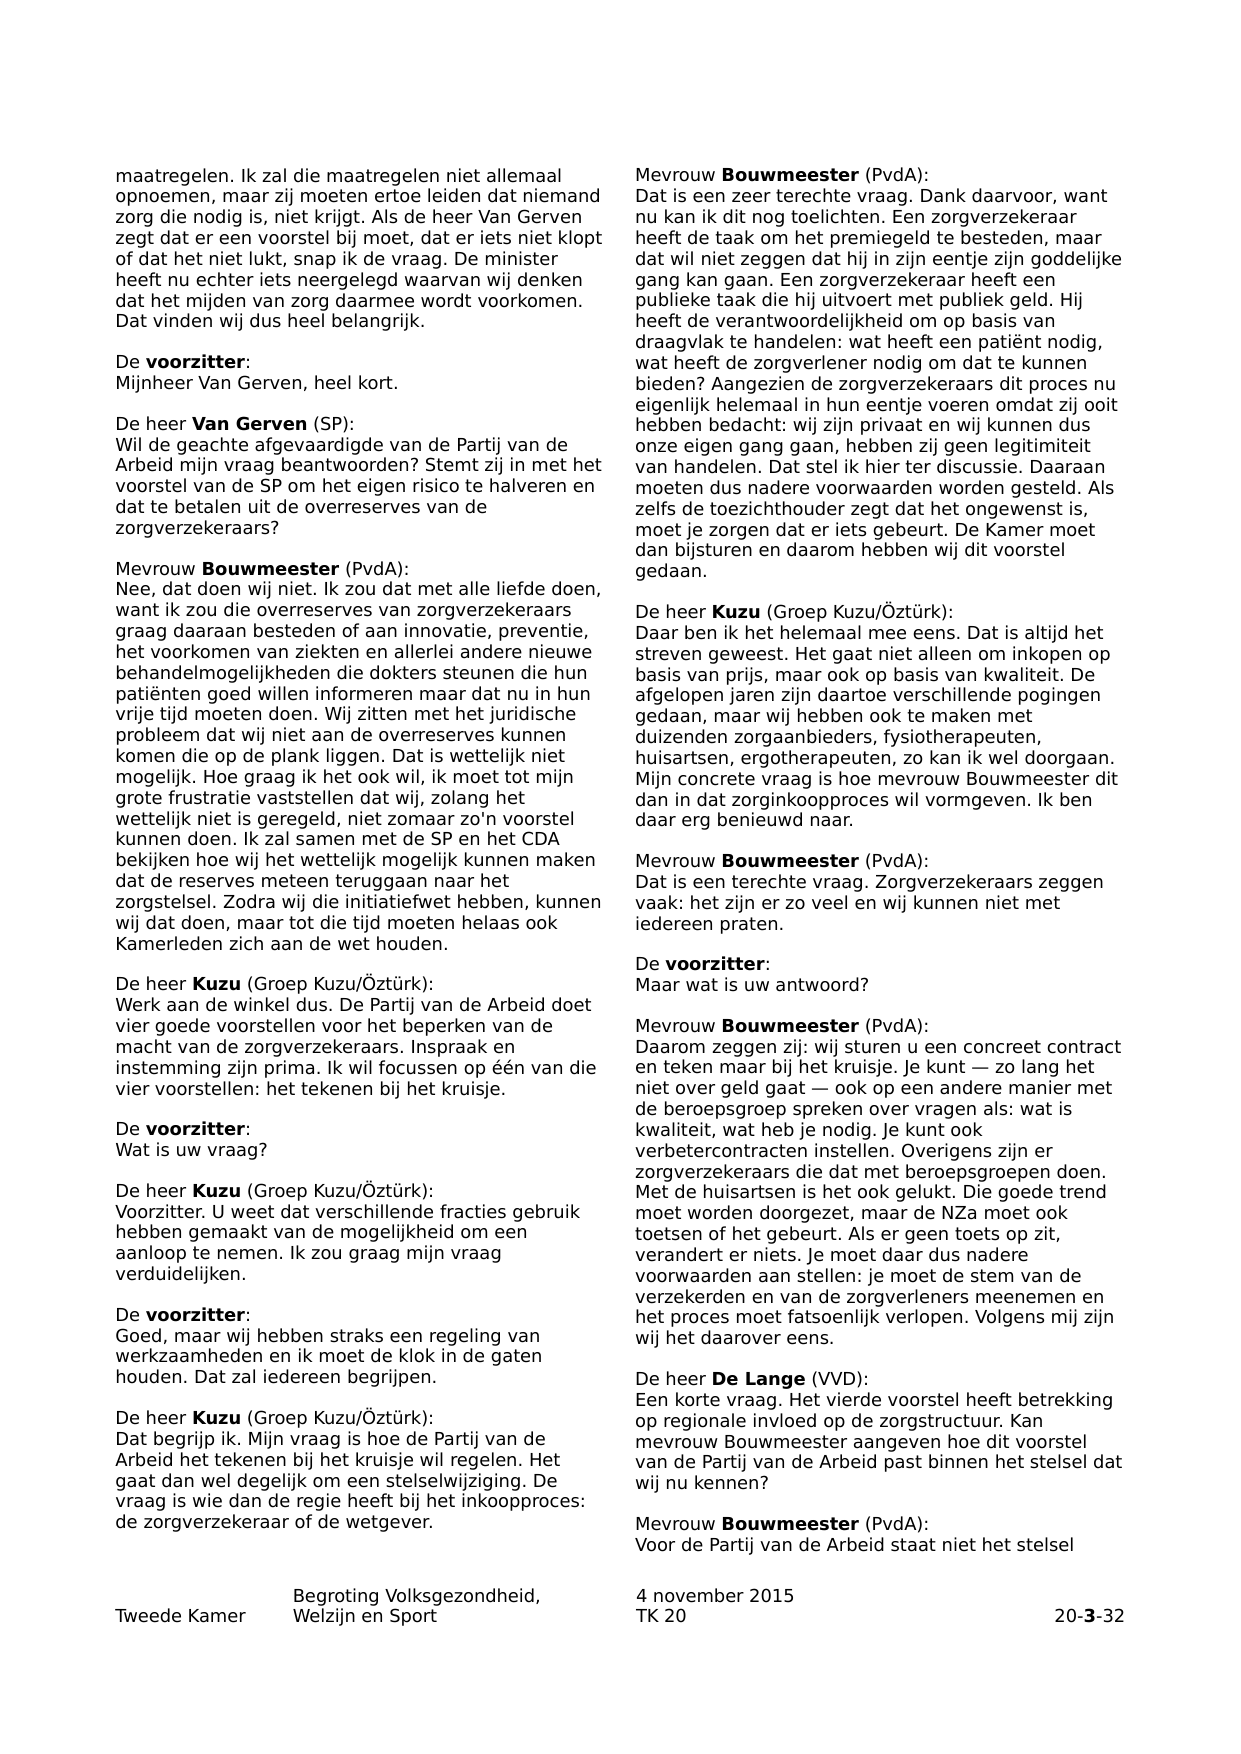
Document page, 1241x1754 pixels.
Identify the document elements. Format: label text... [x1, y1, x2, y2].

text Wat is uw vraag? [115, 1140, 605, 1161]
text Maar wat is uw antwoord? [635, 975, 1125, 996]
text Werk aan de winkel dus. De Partij van de Arbeid doet vier goede voorstellen voor het beperken van de macht van de zorgverzekeraars. Inspraak en instemming zijn prima. Ik wil focussen op één van die vier voorstellen: het tekenen bij het kruisje. [115, 995, 605, 1099]
text De heer Kuzu (Groep Kuzu/Öztürk): [635, 602, 1125, 623]
text Voorzitter. U weet dat verschillende fracties gebruik hebben gemaakt van de mogelijkheid om een aanloop te nemen. Ik zou graag mijn vraag verduidelijken. [115, 1201, 605, 1285]
text Mevrouw Bouwmeester (PvdA): [635, 165, 1125, 186]
text Mevrouw Bouwmeester (PvdA): [115, 558, 605, 579]
text Voor de Partij van de Arbeid staat niet het stelsel [635, 1534, 1125, 1555]
text Mevrouw Bouwmeester (PvdA): [635, 1016, 1125, 1036]
text Mevrouw Bouwmeester (PvdA): [635, 851, 1125, 872]
text Dat begrijp ik. Mijn vraag is hoe de Partij van de Arbeid het tekenen bij het kruisje wil regelen. Het gaat dan wel degelijk om een stelselwijziging. De vraag is wie dan de regie heeft bij het inkoopproces: de zorgverzekeraar of de wetgever. [115, 1429, 605, 1533]
text Wil de geachte afgevaardigde van de Partij van de Arbeid mijn vraag beantwoorden? Stemt zij in met het voorstel van de SP om het eigen risico te halveren en dat te betalen uit de overreserves van de zorgverzekeraars? [115, 434, 605, 538]
text De voorzitter: [115, 352, 605, 373]
text De heer Kuzu (Groep Kuzu/Öztürk): [115, 1181, 605, 1201]
text De heer Kuzu (Groep Kuzu/Öztürk): [115, 974, 605, 995]
text De voorzitter: [115, 1119, 605, 1140]
text De heer Van Gerven (SP): [115, 413, 605, 434]
text Een korte vraag. Het vierde voorstel heeft betrekking op regionale invloed op de zorgstructuur. Kan mevrouw Bouwmeester aangeven hoe dit voorstel van de Partij van de Arbeid past binnen het stelsel dat wij nu kennen? [635, 1390, 1125, 1494]
text Mevrouw Bouwmeester (PvdA): [635, 1514, 1125, 1534]
text De voorzitter: [115, 1305, 605, 1325]
text De voorzitter: [635, 954, 1125, 975]
text De heer Kuzu (Groep Kuzu/Öztürk): [115, 1408, 605, 1429]
text De heer De Lange (VVD): [635, 1369, 1125, 1390]
text Dat is een terechte vraag. Zorgverzekeraars zeggen vaak: het zijn er zo veel en wij kunnen niet met iedereen praten. [635, 872, 1125, 934]
text Goed, maar wij hebben straks een regeling van werkzaamheden en ik moet de klok in de gaten houden. Dat zal iedereen begrijpen. [115, 1325, 605, 1388]
text maatregelen. Ik zal die maatregelen niet allemaal opnoemen, maar zij moeten ertoe leiden dat niemand zorg die nodig is, niet krijgt. Als de heer Van Gerven zegt dat er een voorstel bij moet, dat er iets niet klopt of dat het niet lukt, snap ik de vraag. De minister heeft nu echter iets neergelegd waarvan wij denken dat het mijden van zorg daarmee wordt voorkomen. Dat vinden wij dus heel belangrijk. [115, 165, 605, 332]
text Mijnheer Van Gerven, heel kort. [115, 373, 605, 393]
text Daarom zeggen zij: wij sturen u een concreet contract en teken maar bij het kruisje. Je kunt — zo lang het niet over geld gaat — ook op een andere manier met de beroepsgroep spreken over vragen als: wat is kwaliteit, wat heb je nodig. Je kunt ook verbetercontracten instellen. Overigens zijn er zorgverzekeraars die dat met beroepsgroepen doen. Met de huisartsen is het ook gelukt. Die goede trend moet worden doorgezet, maar de NZa moet ook toetsen of het gebeurt. Als er geen toets op zit, verandert er niets. Je moet daar dus nadere voorwaarden aan stellen: je moet de stem van de verzekerden en van de zorgverleners meenemen en het proces moet fatsoenlijk verlopen. Volgens mij zijn wij het daarover eens. [635, 1036, 1125, 1349]
text Dat is een zeer terechte vraag. Dank daarvoor, want nu kan ik dit nog toelichten. Een zorgverzekeraar heeft de taak om het premiegeld te besteden, maar dat wil niet zeggen dat hij in zijn eentje zijn goddelijke gang kan gaan. Een zorgverzekeraar heeft een publieke taak die hij uitvoert met publiek geld. Hij heeft de verantwoordelijkheid om op basis van draagvlak te handelen: wat heeft een patiënt nodig, wat heeft de zorgverlener nodig om dat te kunnen bieden? Aangezien de zorgverzekeraars dit proces nu eigenlijk helemaal in hun eentje voeren omdat zij ooit hebben bedacht: wij zijn privaat en wij kunnen dus onze eigen gang gaan, hebben zij geen legitimiteit van handelen. Dat stel ik hier ter discussie. Daaraan moeten dus nadere voorwaarden worden gesteld. Als zelfs de toezichthouder zegt dat het ongewenst is, moet je zorgen dat er iets gebeurt. De Kamer moet dan bijsturen en daarom hebben wij dit voorstel gedaan. [635, 186, 1125, 582]
text Daar ben ik het helemaal mee eens. Dat is altijd het streven geweest. Het gaat niet alleen om inkopen op basis van prijs, maar ook op basis van kwaliteit. De afgelopen jaren zijn daartoe verschillende pogingen gedaan, maar wij hebben ook te maken met duizenden zorgaanbieders, fysiotherapeuten, huisartsen, ergotherapeuten, zo kan ik wel doorgaan. Mijn concrete vraag is hoe mevrouw Bouwmeester dit dan in dat zorginkoopproces wil vormgeven. Ik ben daar erg benieuwd naar. [635, 623, 1125, 831]
text Nee, dat doen wij niet. Ik zou dat met alle liefde doen, want ik zou die overreserves van zorgverzekeraars graag daaraan besteden of aan innovatie, preventie, het voorkomen van ziekten en allerlei andere nieuwe behandelmogelijkheden die dokters steunen die hun patiënten goed willen informeren maar dat nu in hun vrije tijd moeten doen. Wij zitten met het juridische probleem dat wij niet aan de overreserves kunnen komen die op de plank liggen. Dat is wettelijk niet mogelijk. Hoe graag ik het ook wil, ik moet tot mijn grote frustratie vaststellen dat wij, zolang het wettelijk niet is geregeld, niet zomaar zo'n voorstel kunnen doen. Ik zal samen met de SP en het CDA bekijken hoe wij het wettelijk mogelijk kunnen maken dat de reserves meteen teruggaan naar het zorgstelsel. Zodra wij die initiatiefwet hebben, kunnen wij dat doen, maar tot die tijd moeten helaas ook Kamerleden zich aan de wet houden. [115, 579, 605, 954]
